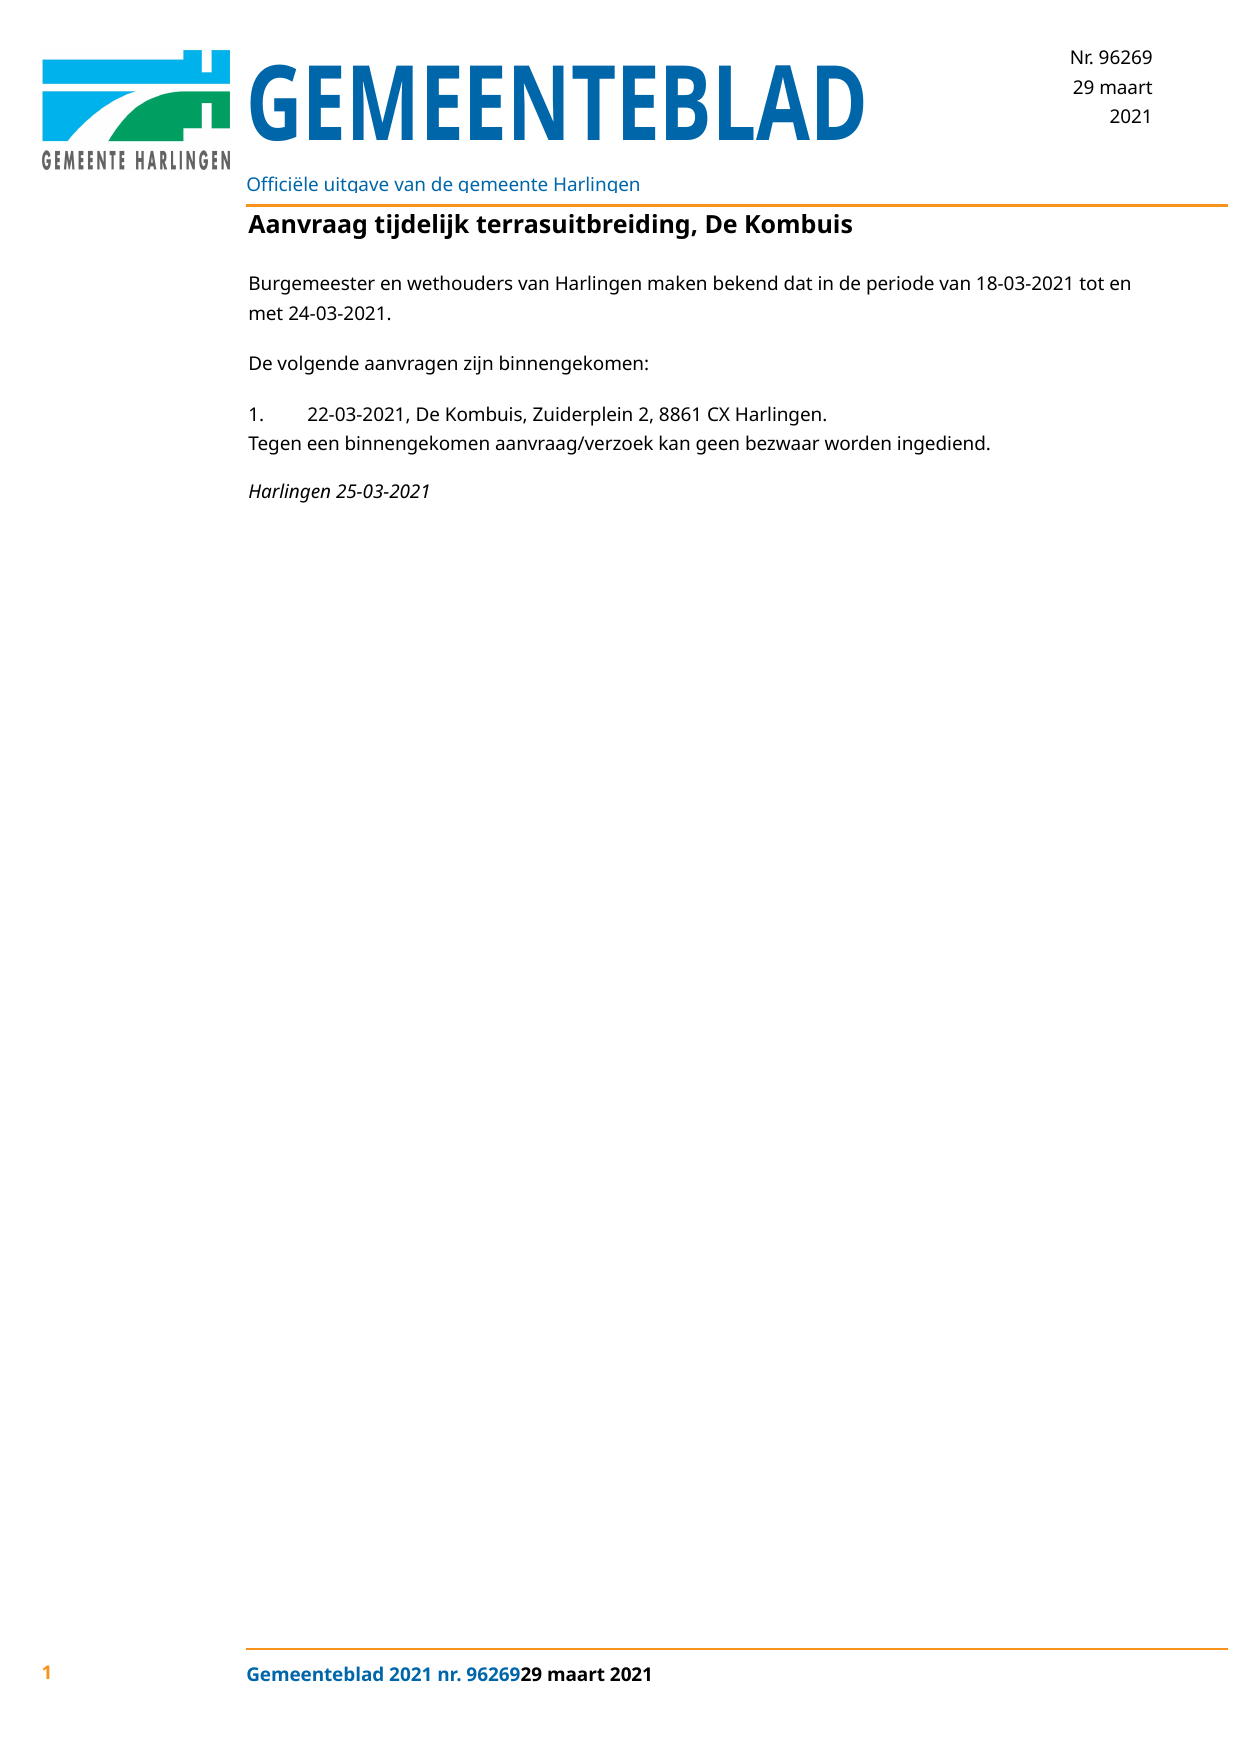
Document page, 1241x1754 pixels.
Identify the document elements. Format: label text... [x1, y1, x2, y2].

list 22-03-2021, De Kombuis, Zuiderplein 2, 8861 CX Harlingen. [248, 401, 1152, 426]
text De volgende aanvragen zijn binnengekomen: [248, 350, 1152, 376]
text Burgemeester en wethouders van Harlingen maken bekend dat in de periode van 18-03-2021 tot en met 24-03-2021. [248, 270, 1152, 326]
picture [41, 47, 231, 172]
text Aanvraag tijdelijk terrasuitbreiding, De Kombuis [248, 207, 1152, 241]
text Harlingen 25-03-2021 [248, 478, 1152, 504]
text Tegen een binnengekomen aanvraag/verzoek kan geen bezwaar worden ingediend. [248, 430, 1152, 456]
